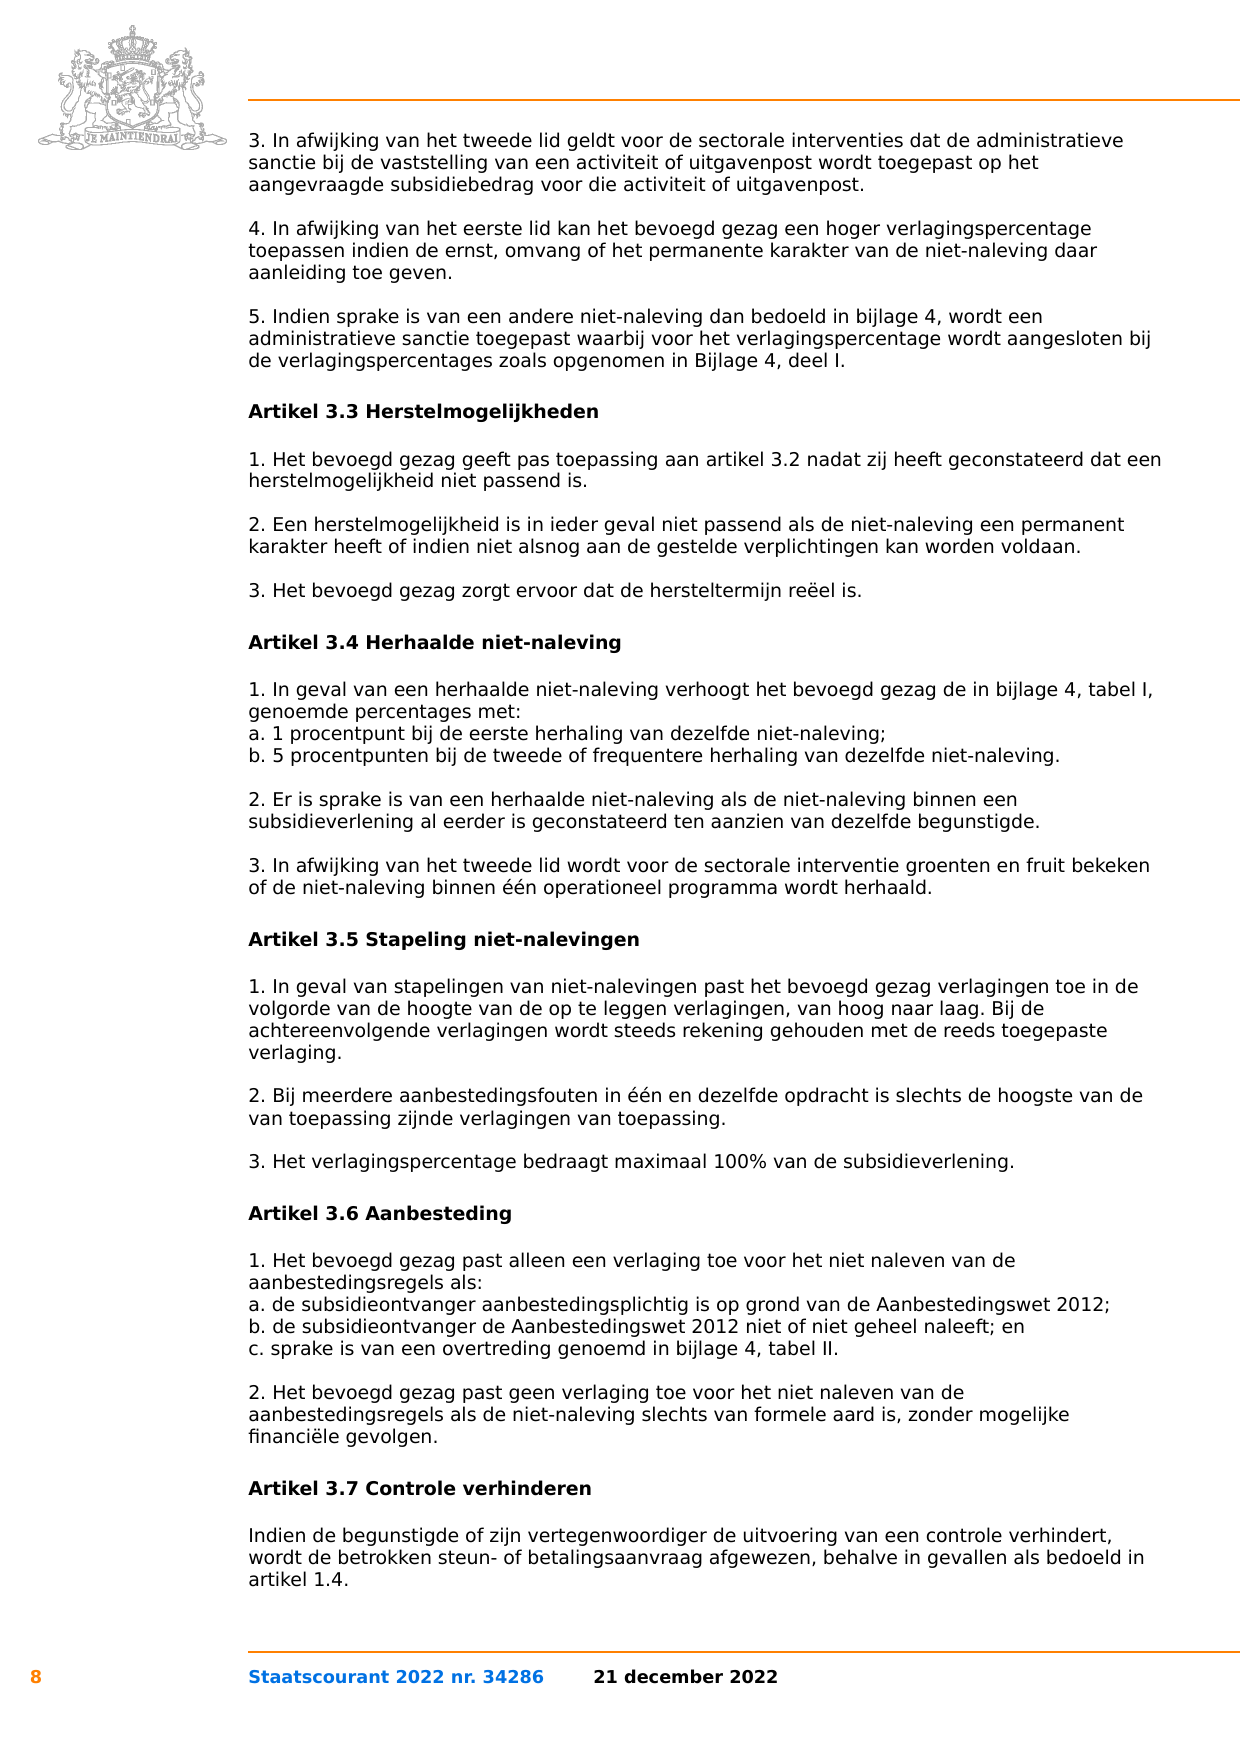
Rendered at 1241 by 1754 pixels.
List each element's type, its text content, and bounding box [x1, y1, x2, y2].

subtitle Artikel 3.3 Herstelmogelijkheden [248, 401, 1163, 423]
text a. de subsidieontvanger aanbestedingsplichtig is op grond van de Aanbestedingswet 2012; [248, 1294, 1163, 1316]
text b. de subsidieontvanger de Aanbestedingswet 2012 niet of niet geheel naleeft; en [248, 1316, 1163, 1338]
text 5. Indien sprake is van een andere niet-naleving dan bedoeld in bijlage 4, wordt een administratieve sanctie toegepast waarbij voor het verlagingspercentage wordt aangesloten bij de verlagingspercentages zoals opgenomen in Bijlage 4, deel I. [248, 306, 1163, 371]
picture [38, 25, 227, 150]
text 3. Het verlagingspercentage bedraagt maximaal 100% van de subsidieverlening. [248, 1151, 1163, 1173]
text 2. Het bevoegd gezag past geen verlaging toe voor het niet naleven van de aanbestedingsregels als de niet-naleving slechts van formele aard is, zonder mogelijke financiële gevolgen. [248, 1382, 1163, 1448]
text 2. Er is sprake is van een herhaalde niet-naleving als de niet-naleving binnen een subsidieverlening al eerder is geconstateerd ten aanzien van dezelfde begunstigde. [248, 789, 1163, 833]
text 1. Het bevoegd gezag past alleen een verlaging toe voor het niet naleven van de aanbestedingsregels als: [248, 1250, 1163, 1294]
text a. 1 procentpunt bij de eerste herhaling van dezelfde niet-naleving; [248, 723, 1163, 745]
text c. sprake is van een overtreding genoemd in bijlage 4, tabel II. [248, 1338, 1163, 1360]
text 3. In afwijking van het tweede lid wordt voor de sectorale interventie groenten en fruit bekeken of de niet-naleving binnen één operationeel programma wordt herhaald. [248, 855, 1163, 899]
text 2. Een herstelmogelijkheid is in ieder geval niet passend als de niet-naleving een permanent karakter heeft of indien niet alsnog aan de gestelde verplichtingen kan worden voldaan. [248, 514, 1163, 558]
text Indien de begunstigde of zijn vertegenwoordiger de uitvoering van een controle verhindert, wordt de betrokken steun- of betalingsaanvraag afgewezen, behalve in gevallen als bedoeld in artikel 1.4. [248, 1525, 1163, 1591]
text 3. Het bevoegd gezag zorgt ervoor dat de hersteltermijn reëel is. [248, 580, 1163, 602]
subtitle Artikel 3.7 Controle verhinderen [248, 1478, 1163, 1500]
subtitle Artikel 3.6 Aanbesteding [248, 1203, 1163, 1225]
text 2. Bij meerdere aanbestedingsfouten in één en dezelfde opdracht is slechts de hoogste van de van toepassing zijnde verlagingen van toepassing. [248, 1085, 1163, 1129]
subtitle Artikel 3.5 Stapeling niet-nalevingen [248, 929, 1163, 951]
text 4. In afwijking van het eerste lid kan het bevoegd gezag een hoger verlagingspercentage toepassen indien de ernst, omvang of het permanente karakter van de niet-naleving daar aanleiding toe geven. [248, 218, 1163, 284]
text 1. In geval van een herhaalde niet-naleving verhoogt het bevoegd gezag de in bijlage 4, tabel I, genoemde percentages met: [248, 679, 1163, 723]
text 3. In afwijking van het tweede lid geldt voor de sectorale interventies dat de administratieve sanctie bij de vaststelling van een activiteit of uitgavenpost wordt toegepast op het aangevraagde subsidiebedrag voor die activiteit of uitgavenpost. [248, 130, 1163, 196]
text 1. In geval van stapelingen van niet-nalevingen past het bevoegd gezag verlagingen toe in de volgorde van de hoogte van de op te leggen verlagingen, van hoog naar laag. Bij de achtereenvolgende verlagingen wordt steeds rekening gehouden met de reeds toegepaste verlaging. [248, 976, 1163, 1063]
text 1. Het bevoegd gezag geeft pas toepassing aan artikel 3.2 nadat zij heeft geconstateerd dat een herstelmogelijkheid niet passend is. [248, 448, 1163, 492]
subtitle Artikel 3.4 Herhaalde niet-naleving [248, 632, 1163, 654]
text b. 5 procentpunten bij de tweede of frequentere herhaling van dezelfde niet-naleving. [248, 745, 1163, 767]
